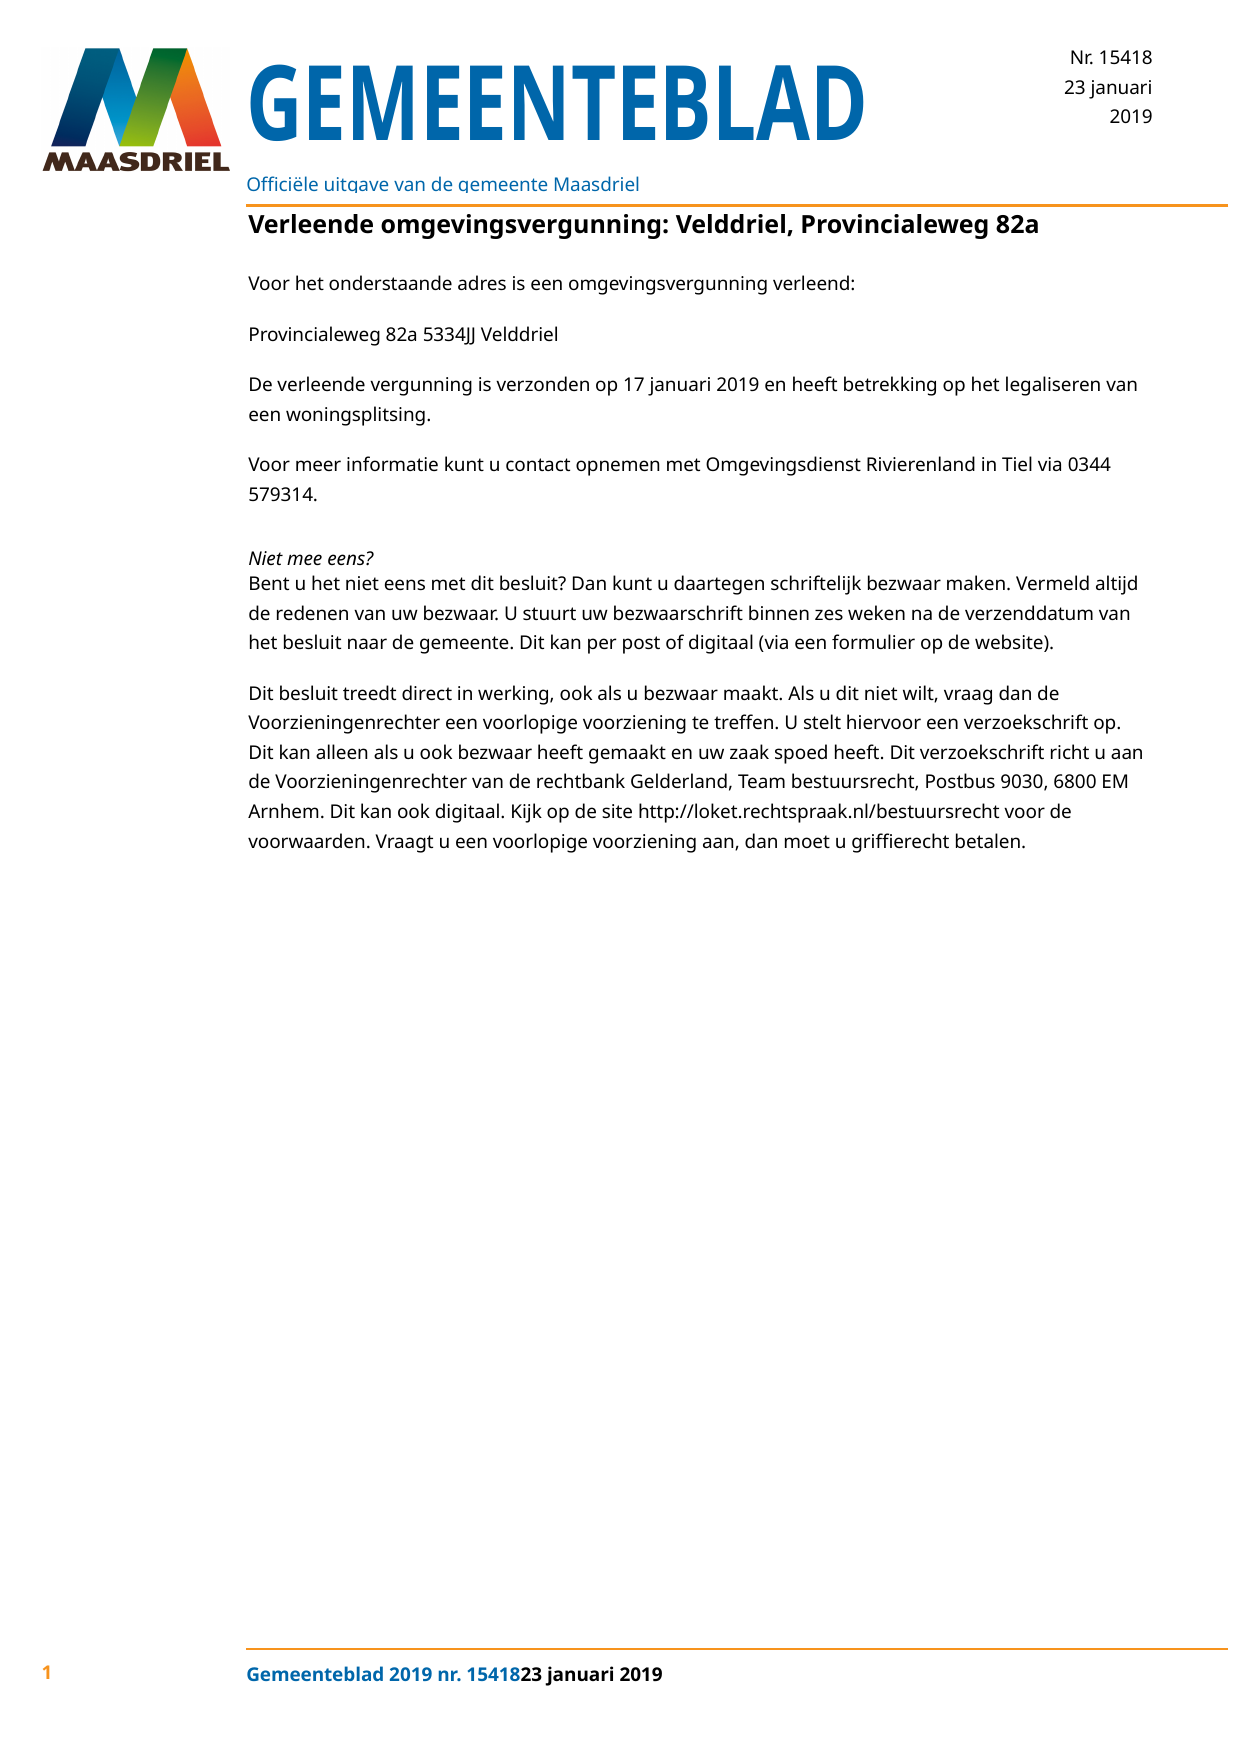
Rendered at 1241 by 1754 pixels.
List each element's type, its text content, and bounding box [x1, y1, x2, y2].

text Verleende omgevingsvergunning: Velddriel, Provincialeweg 82a [248, 207, 1152, 241]
picture [41, 47, 231, 172]
text Niet mee eens? [248, 545, 1152, 570]
text Dit besluit treedt direct in werking, ook als u bezwaar maakt. Als u dit niet wilt, vraag dan de Voorzieningenrechter een voorlopige voorziening te treffen. U stelt hiervoor een verzoekschrift op. Dit kan alleen als u ook bezwaar heeft gemaakt en uw zaak spoed heeft. Dit verzoekschrift richt u aan de Voorzieningenrechter van de rechtbank Gelderland, Team bestuursrecht, Postbus 9030, 6800 EM Arnhem. Dit kan ook digitaal. Kijk op de site http://loket.rechtspraak.nl/bestuursrecht voor de voorwaarden. Vraagt u een voorlopige voorziening aan, dan moet u griffierecht betalen. [248, 680, 1152, 854]
text Bent u het niet eens met dit besluit? Dan kunt u daartegen schriftelijk bezwaar maken. Vermeld altijd de redenen van uw bezwaar. U stuurt uw bezwaarschrift binnen zes weken na de verzenddatum van het besluit naar de gemeente. Dit kan per post of digitaal (via een formulier op de website). [248, 570, 1152, 655]
text De verleende vergunning is verzonden op 17 januari 2019 en heeft betrekking op het legaliseren van een woningsplitsing. [248, 371, 1152, 426]
text Voor het onderstaande adres is een omgevingsvergunning verleend: [248, 270, 1152, 296]
text Voor meer informatie kunt u contact opnemen met Omgevingsdienst Rivierenland in Tiel via 0344 579314. [248, 451, 1152, 506]
text Provincialeweg 82a 5334JJ Velddriel [248, 321, 1152, 346]
